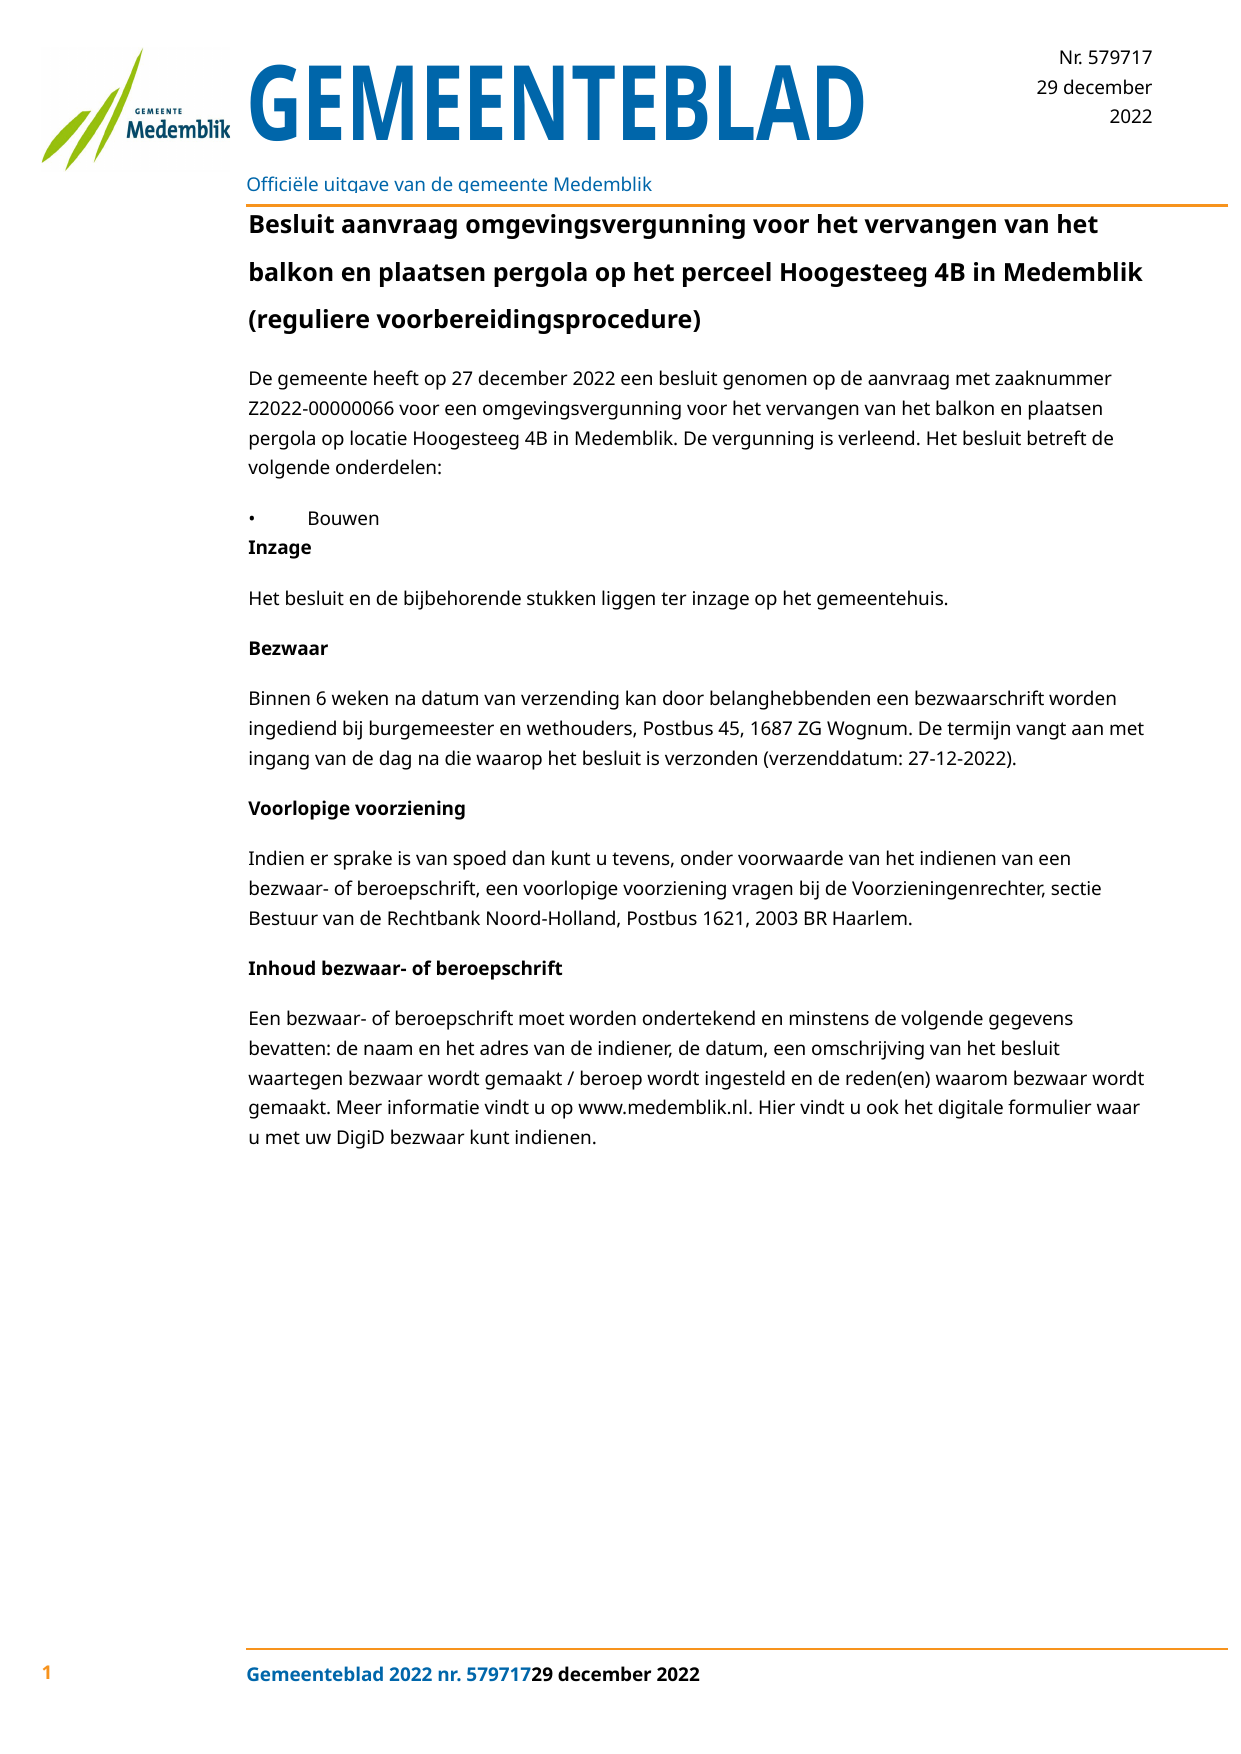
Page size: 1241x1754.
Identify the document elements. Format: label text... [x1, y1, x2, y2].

picture [41, 47, 231, 172]
text Inzage [248, 534, 1152, 560]
text Het besluit en de bijbehorende stukken liggen ter inzage op het gemeentehuis. [248, 585, 1152, 610]
text Binnen 6 weken na datum van verzending kan door belanghebbenden een bezwaarschrift worden ingediend bij burgemeester en wethouders, Postbus 45, 1687 ZG Wognum. De termijn vangt aan met ingang van de dag na die waarop het besluit is verzonden (verzenddatum: 27-12-2022). [248, 686, 1152, 770]
list Bouwen [248, 505, 1152, 530]
text Voorlopige voorziening [248, 795, 1152, 821]
text Besluit aanvraag omgevingsvergunning voor het vervangen van het balkon en plaatsen pergola op het perceel Hoogesteeg 4B in Medemblik (reguliere voorbereidingsprocedure) [248, 207, 1152, 336]
text De gemeente heeft op 27 december 2022 een besluit genomen op de aanvraag met zaaknummer Z2022-00000066 voor een omgevingsvergunning voor het vervangen van het balkon en plaatsen pergola op locatie Hoogesteeg 4B in Medemblik. De vergunning is verleend. Het besluit betreft de volgende onderdelen: [248, 366, 1152, 480]
text Bezwaar [248, 635, 1152, 661]
text Indien er sprake is van spoed dan kunt u tevens, onder voorwaarde van het indienen van een bezwaar- of beroepschrift, een voorlopige voorziening vragen bij de Voorzieningenrechter, sectie Bestuur van de Rechtbank Noord-Holland, Postbus 1621, 2003 BR Haarlem. [248, 846, 1152, 930]
text Een bezwaar- of beroepschrift moet worden ondertekend en minstens de volgende gegevens bevatten: de naam en het adres van de indiener, de datum, een omschrijving van het besluit waartegen bezwaar wordt gemaakt / beroep wordt ingesteld en de reden(en) waarom bezwaar wordt gemaakt. Meer informatie vindt u op www.medemblik.nl. Hier vindt u ook het digitale formulier waar u met uw DigiD bezwaar kunt indienen. [248, 1006, 1152, 1149]
text Inhoud bezwaar- of beroepschrift [248, 955, 1152, 981]
